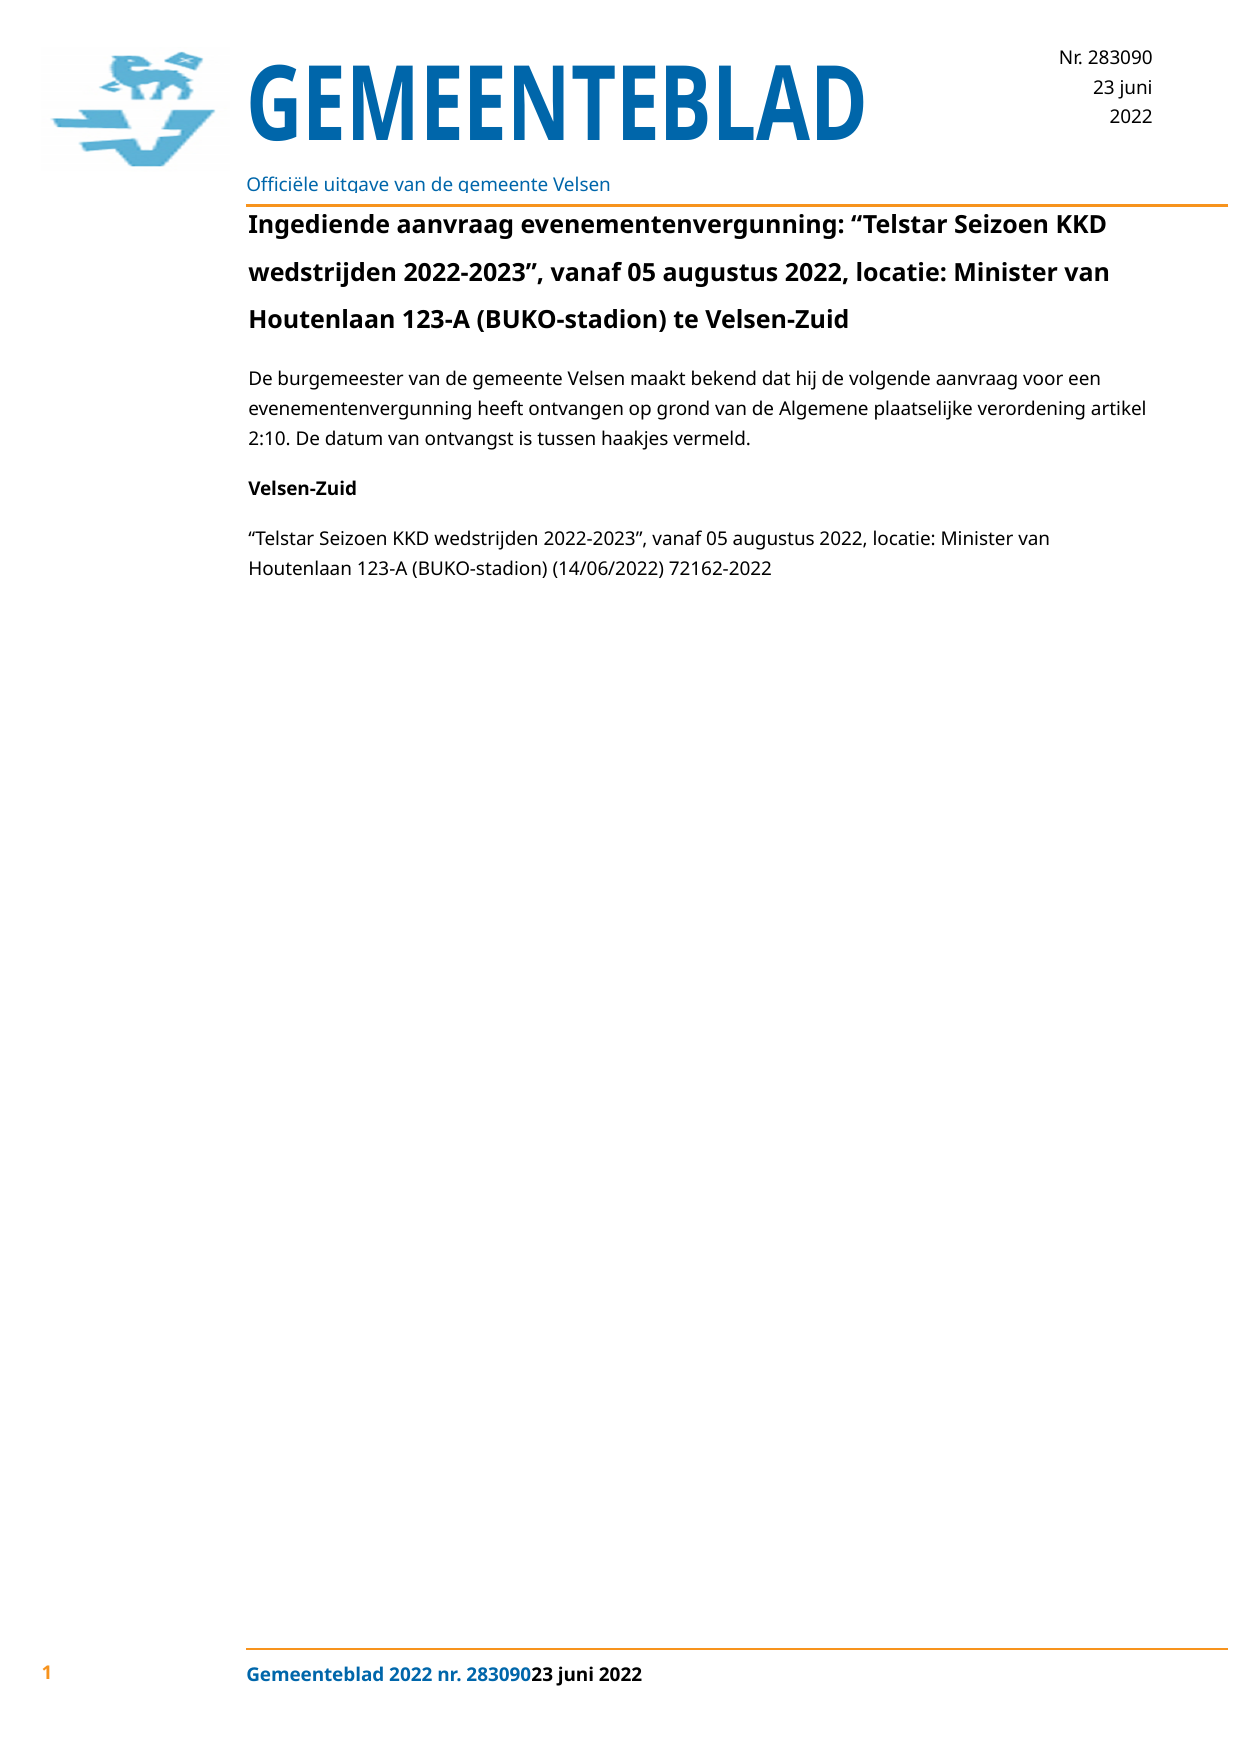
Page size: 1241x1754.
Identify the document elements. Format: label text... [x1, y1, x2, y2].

text “Telstar Seizoen KKD wedstrijden 2022-2023”, vanaf 05 augustus 2022, locatie: Minister van Houtenlaan 123-A (BUKO-stadion) (14/06/2022) 72162-2022 [248, 526, 1152, 581]
text Velsen-Zuid [248, 475, 1152, 501]
text Ingediende aanvraag evenementenvergunning: “Telstar Seizoen KKD wedstrijden 2022-2023”, vanaf 05 augustus 2022, locatie: Minister van Houtenlaan 123-A (BUKO-stadion) te Velsen-Zuid [248, 207, 1152, 336]
picture [41, 47, 231, 172]
text De burgemeester van de gemeente Velsen maakt bekend dat hij de volgende aanvraag voor een evenementenvergunning heeft ontvangen op grond van de Algemene plaatselijke verordening artikel 2:10. De datum van ontvangst is tussen haakjes vermeld. [248, 366, 1152, 450]
